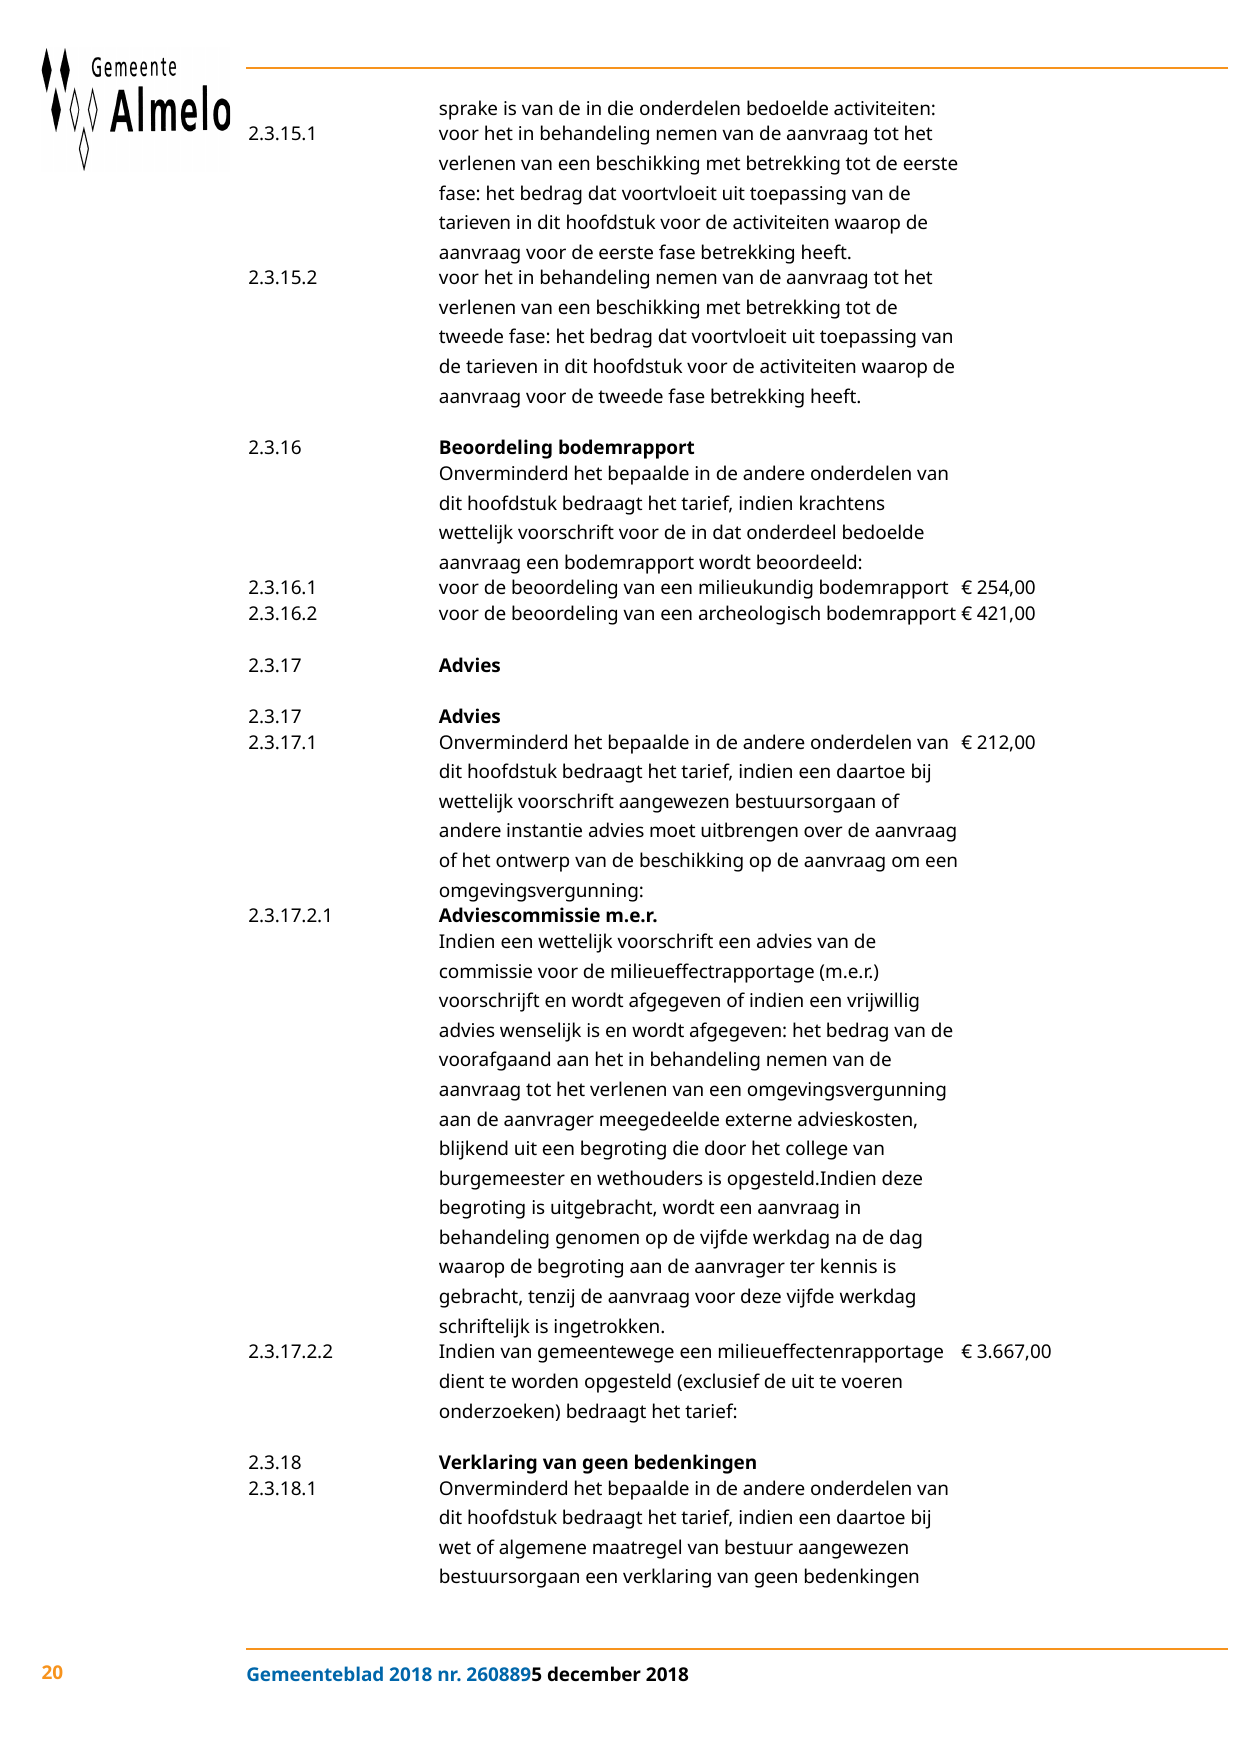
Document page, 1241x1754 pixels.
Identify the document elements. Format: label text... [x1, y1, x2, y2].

table_cell [248, 678, 439, 703]
table_cell [961, 678, 1152, 703]
table_cell Advies [439, 703, 961, 729]
table_cell [961, 121, 1152, 264]
table_cell [961, 652, 1152, 677]
table_cell Indien van gemeentewege een milieueffectenrapportage dient te worden opgesteld (exclusief de uit te voeren onderzoeken) bedraagt het tarief: [439, 1339, 961, 1423]
table_cell € 3.667,00 [961, 1339, 1152, 1423]
picture [41, 47, 231, 172]
table_cell [439, 678, 961, 703]
table_cell [248, 409, 439, 434]
table_cell voor het in behandeling nemen van de aanvraag tot het verlenen van een beschikking met betrekking tot de tweede fase: het bedrag dat voortvloeit uit toepassing van de tarieven in dit hoofdstuk voor de activiteiten waarop de aanvraag voor de tweede fase betrekking heeft. [439, 265, 961, 409]
table_cell [961, 626, 1152, 652]
table_cell 2.3.17.1 [248, 729, 439, 903]
table_cell [961, 460, 1152, 574]
table_cell [961, 409, 1152, 434]
table_cell Onverminderd het bepaalde in de andere onderdelen van dit hoofdstuk bedraagt het tarief, indien een daartoe bij wet of algemene maatregel van bestuur aangewezen bestuursorgaan een verklaring van geen bedenkingen [439, 1475, 961, 1589]
table_cell 2.3.17.2.1 [248, 903, 439, 928]
table_cell 2.3.15.2 [248, 265, 439, 409]
table_cell 2.3.17 [248, 703, 439, 729]
table_cell voor het in behandeling nemen van de aanvraag tot het verlenen van een beschikking met betrekking tot de eerste fase: het bedrag dat voortvloeit uit toepassing van de tarieven in dit hoofdstuk voor de activiteiten waarop de aanvraag voor de eerste fase betrekking heeft. [439, 121, 961, 264]
table_cell [439, 1424, 961, 1449]
table_cell 2.3.16.2 [248, 600, 439, 626]
table_cell [961, 1424, 1152, 1449]
table_cell [248, 928, 439, 1339]
table_cell [439, 409, 961, 434]
table_cell € 421,00 [961, 600, 1152, 626]
table_cell [248, 1424, 439, 1449]
table_cell 2.3.17.2.2 [248, 1339, 439, 1423]
table_cell Adviescommissie m.e.r. [439, 903, 961, 928]
table_cell [961, 703, 1152, 729]
table_cell 2.3.18.1 [248, 1475, 439, 1589]
table_cell 2.3.16.1 [248, 575, 439, 600]
table_cell [961, 265, 1152, 409]
table_cell € 212,00 [961, 729, 1152, 903]
table_cell Indien een wettelijk voorschrift een advies van de commissie voor de milieueffectrapportage (m.e.r.) voorschrijft en wordt afgegeven of indien een vrijwillig advies wenselijk is en wordt afgegeven: het bedrag van de voorafgaand aan het in behandeling nemen van de aanvraag tot het verlenen van een omgevingsvergunning aan de aanvrager meegedeelde externe advieskosten, blijkend uit een begroting die door het college van burgemeester en wethouders is opgesteld.Indien deze begroting is uitgebracht, wordt een aanvraag in behandeling genomen op de vijfde werkdag na de dag waarop de begroting aan de aanvrager ter kennis is gebracht, tenzij de aanvraag voor deze vijfde werkdag schriftelijk is ingetrokken. [439, 928, 961, 1339]
table_cell Beoordeling bodemrapport [439, 434, 961, 460]
table_cell [248, 95, 439, 121]
table_cell voor de beoordeling van een milieukundig bodemrapport [439, 575, 961, 600]
table_cell [248, 626, 439, 652]
table_cell € 254,00 [961, 575, 1152, 600]
table_cell [961, 928, 1152, 1339]
table_cell 2.3.18 [248, 1449, 439, 1475]
table_cell sprake is van de in die onderdelen bedoelde activiteiten: [439, 95, 961, 121]
table_cell [248, 460, 439, 574]
table_cell [961, 1475, 1152, 1589]
table_cell Onverminderd het bepaalde in de andere onderdelen van dit hoofdstuk bedraagt het tarief, indien een daartoe bij wettelijk voorschrift aangewezen bestuursorgaan of andere instantie advies moet uitbrengen over de aanvraag of het ontwerp van de beschikking op de aanvraag om een omgevingsvergunning: [439, 729, 961, 903]
table_cell Onverminderd het bepaalde in de andere onderdelen van dit hoofdstuk bedraagt het tarief, indien krachtens wettelijk voorschrift voor de in dat onderdeel bedoelde aanvraag een bodemrapport wordt beoordeeld: [439, 460, 961, 574]
table_cell [439, 626, 961, 652]
table_cell 2.3.16 [248, 434, 439, 460]
table_cell [961, 1449, 1152, 1475]
table_cell 2.3.15.1 [248, 121, 439, 264]
table_cell [961, 95, 1152, 121]
table_cell voor de beoordeling van een archeologisch bodemrapport [439, 600, 961, 626]
table_cell 2.3.17 [248, 652, 439, 677]
table_cell [961, 434, 1152, 460]
table_cell [961, 903, 1152, 928]
table_cell Verklaring van geen bedenkingen [439, 1449, 961, 1475]
table_cell Advies [439, 652, 961, 677]
